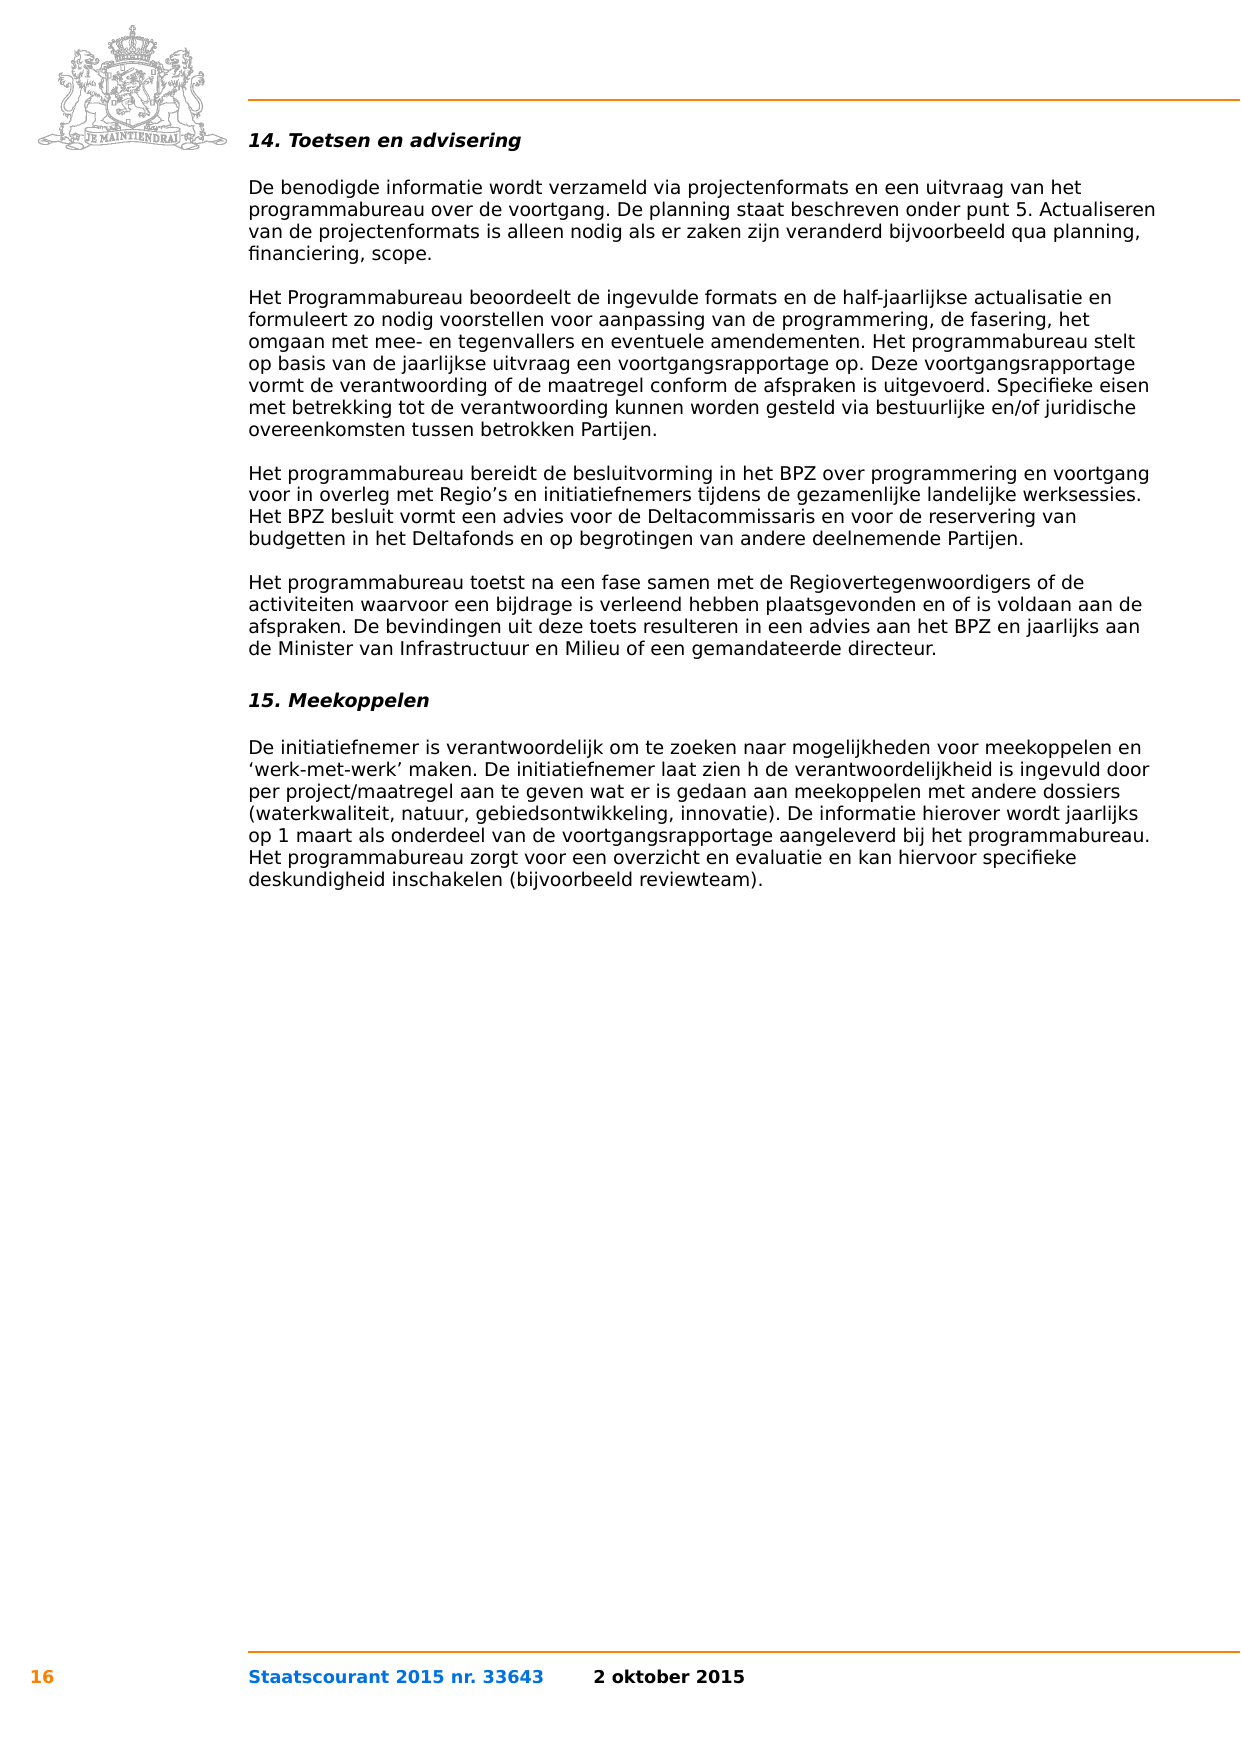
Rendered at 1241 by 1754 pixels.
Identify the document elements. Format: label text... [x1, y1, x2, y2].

picture [38, 25, 227, 150]
subtitle 14. Toetsen en advisering [248, 130, 1163, 152]
text Het programmabureau toetst na een fase samen met de Regiovertegenwoordigers of de activiteiten waarvoor een bijdrage is verleend hebben plaatsgevonden en of is voldaan aan de afspraken. De bevindingen uit deze toets resulteren in een advies aan het BPZ en jaarlijks aan de Minister van Infrastructuur en Milieu of een gemandateerde directeur. [248, 572, 1163, 660]
text Het programmabureau bereidt de besluitvorming in het BPZ over programmering en voortgang voor in overleg met Regio’s en initiatiefnemers tijdens de gezamenlijke landelijke werksessies. Het BPZ besluit vormt een advies voor de Deltacommissaris en voor de reservering van budgetten in het Deltafonds en op begrotingen van andere deelnemende Partijen. [248, 462, 1163, 550]
subtitle 15. Meekoppelen [248, 690, 1163, 712]
text De benodigde informatie wordt verzameld via projectenformats en een uitvraag van het programmabureau over de voortgang. De planning staat beschreven onder punt 5. Actualiseren van de projectenformats is alleen nodig als er zaken zijn veranderd bijvoorbeeld qua planning, financiering, scope. [248, 177, 1163, 265]
text Het Programmabureau beoordeelt de ingevulde formats en de half-jaarlijkse actualisatie en formuleert zo nodig voorstellen voor aanpassing van de programmering, de fasering, het omgaan met mee- en tegenvallers en eventuele amendementen. Het programmabureau stelt op basis van de jaarlijkse uitvraag een voortgangsrapportage op. Deze voortgangsrapportage vormt de verantwoording of de maatregel conform de afspraken is uitgevoerd. Specifieke eisen met betrekking tot de verantwoording kunnen worden gesteld via bestuurlijke en/of juridische overeenkomsten tussen betrokken Partijen. [248, 287, 1163, 441]
text De initiatiefnemer is verantwoordelijk om te zoeken naar mogelijkheden voor meekoppelen en ‘werk-met-werk’ maken. De initiatiefnemer laat zien h de verantwoordelijkheid is ingevuld door per project/maatregel aan te geven wat er is gedaan aan meekoppelen met andere dossiers (waterkwaliteit, natuur, gebiedsontwikkeling, innovatie). De informatie hierover wordt jaarlijks op 1 maart als onderdeel van de voortgangsrapportage aangeleverd bij het programmabureau. Het programmabureau zorgt voor een overzicht en evaluatie en kan hiervoor specifieke deskundigheid inschakelen (bijvoorbeeld reviewteam). [248, 737, 1163, 891]
